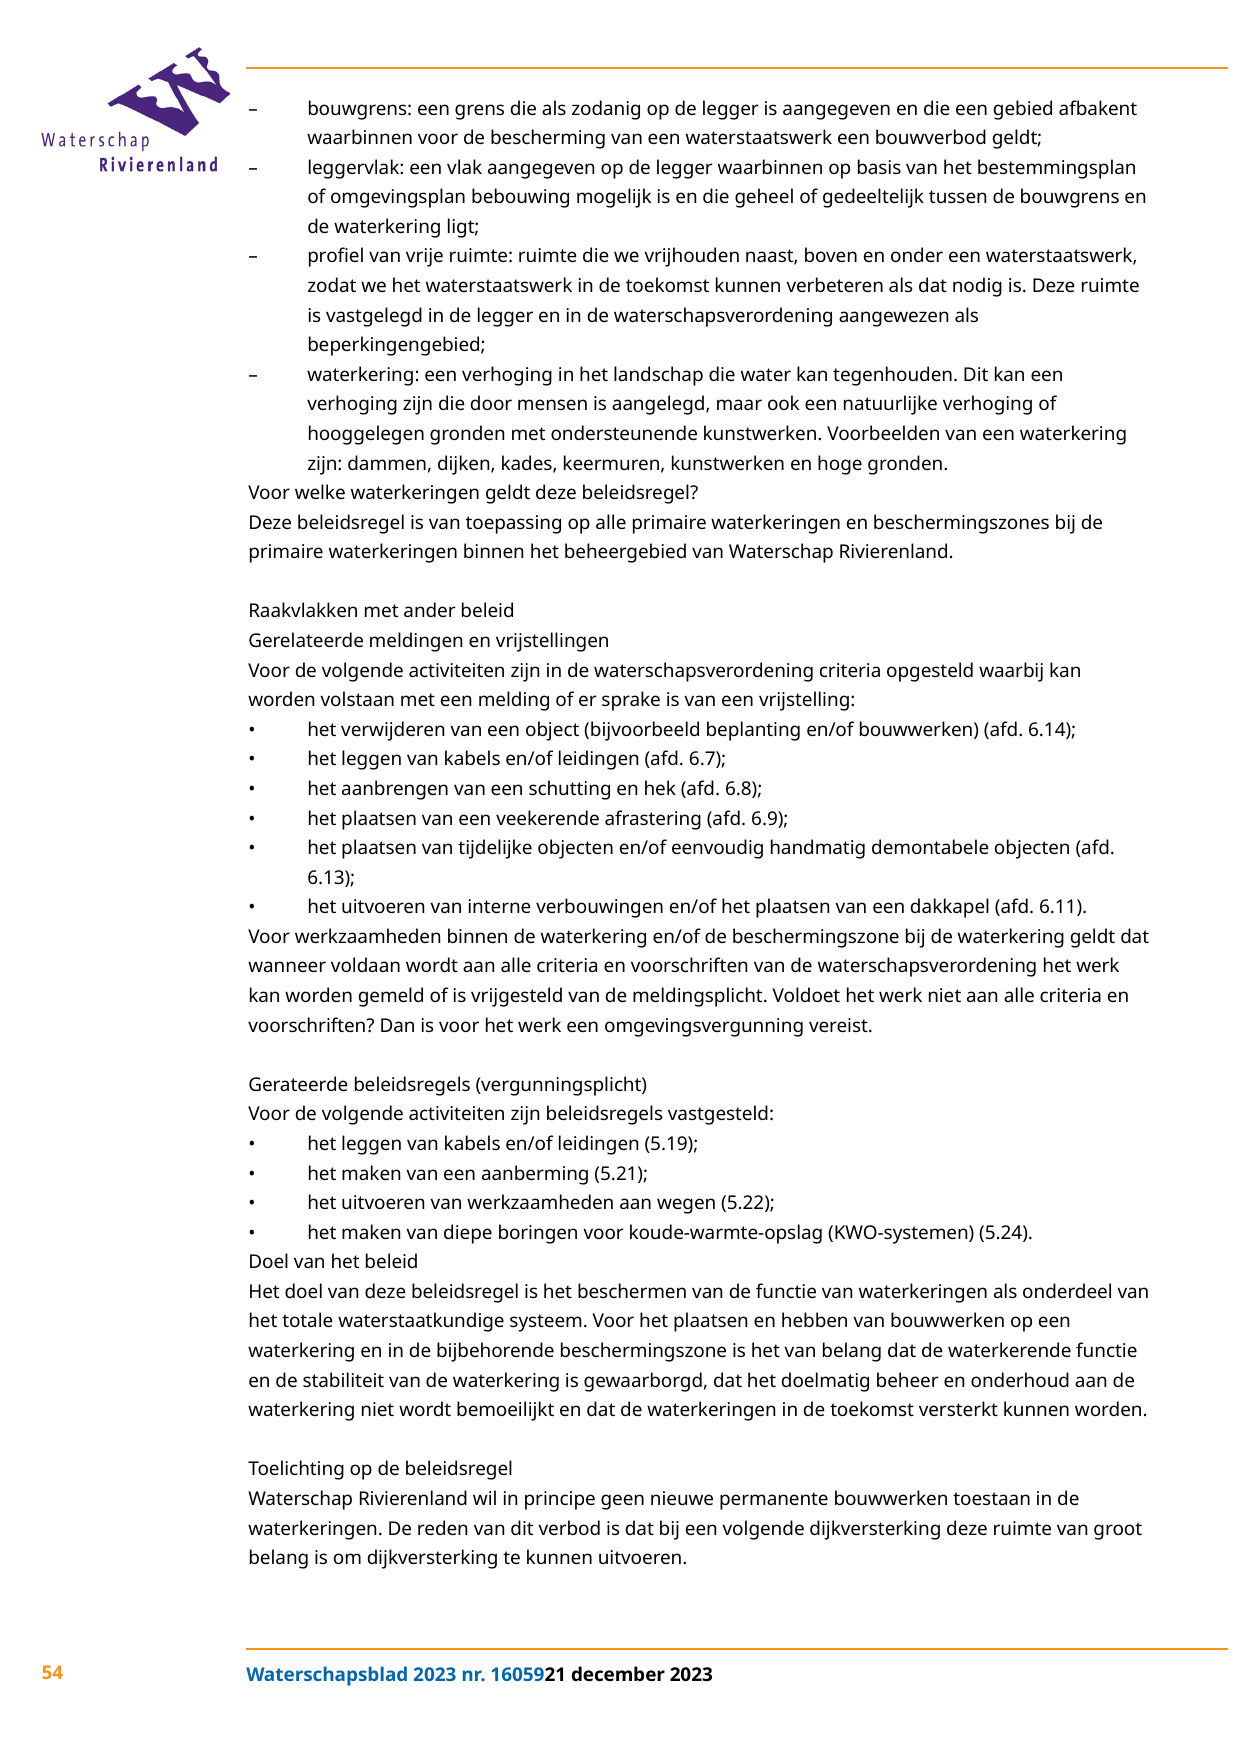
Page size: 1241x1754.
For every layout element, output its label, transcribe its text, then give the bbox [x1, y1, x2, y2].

list het plaatsen van een veekerende afrastering (afd. 6.9); [248, 805, 1152, 831]
list het uitvoeren van werkzaamheden aan wegen (5.22); [248, 1189, 1152, 1215]
list het uitvoeren van interne verbouwingen en/of het plaatsen van een dakkapel (afd. 6.11). [248, 893, 1152, 919]
text Doel van het beleid [248, 1248, 1152, 1274]
text Voor werkzaamheden binnen de waterkering en/of de beschermingszone bij de waterkering geldt dat wanneer voldaan wordt aan alle criteria en voorschriften van de waterschapsverordening het werk kan worden gemeld of is vrijgesteld van de meldingsplicht. Voldoet het werk niet aan alle criteria en voorschriften? Dan is voor het werk een omgevingsvergunning vereist. [248, 923, 1152, 1038]
text Waterschap Rivierenland wil in principe geen nieuwe permanente bouwwerken toestaan in de waterkeringen. De reden van dit verbod is dat bij een volgende dijkversterking deze ruimte van groot belang is om dijkversterking te kunnen uitvoeren. [248, 1485, 1152, 1570]
text Toelichting op de beleidsregel [248, 1456, 1152, 1481]
list het leggen van kabels en/of leidingen (5.19); [248, 1130, 1152, 1156]
text Het doel van deze beleidsregel is het beschermen van de functie van waterkeringen als onderdeel van het totale waterstaatkundige systeem. Voor het plaatsen en hebben van bouwwerken op een waterkering en in de bijbehorende beschermingszone is het van belang dat de waterkerende functie en de stabiliteit van de waterkering is gewaarborgd, dat het doelmatig beheer en onderhoud aan de waterkering niet wordt bemoeilijkt en dat de waterkeringen in de toekomst versterkt kunnen worden. [248, 1278, 1152, 1422]
list het aanbrengen van een schutting en hek (afd. 6.8); [248, 775, 1152, 801]
list het maken van diepe boringen voor koude-warmte-opslag (KWO-systemen) (5.24). [248, 1219, 1152, 1245]
list waterkering: een verhoging in het landschap die water kan tegenhouden. Dit kan een verhoging zijn die door mensen is aangelegd, maar ook een natuurlijke verhoging of hooggelegen gronden met ondersteunende kunstwerken. Voorbeelden van een waterkering zijn: dammen, dijken, kades, keermuren, kunstwerken en hoge gronden. [248, 361, 1152, 476]
text Deze beleidsregel is van toepassing op alle primaire waterkeringen en beschermingszones bij de primaire waterkeringen binnen het beheergebied van Waterschap Rivierenland. [248, 509, 1152, 564]
list leggervlak: een vlak aangegeven op de legger waarbinnen op basis van het bestemmingsplan of omgevingsplan bebouwing mogelijk is en die geheel of gedeeltelijk tussen de bouwgrens en de waterkering ligt; [248, 154, 1152, 239]
list profiel van vrije ruimte: ruimte die we vrijhouden naast, boven en onder een waterstaatswerk, zodat we het waterstaatswerk in de toekomst kunnen verbeteren als dat nodig is. Deze ruimte is vastgelegd in de legger en in de waterschapsverordening aangewezen als beperkingengebied; [248, 243, 1152, 357]
text Gerelateerde meldingen en vrijstellingen [248, 627, 1152, 653]
list het plaatsen van tijdelijke objecten en/of eenvoudig handmatig demontabele objecten (afd. 6.13); [248, 834, 1152, 890]
text Voor welke waterkeringen geldt deze beleidsregel? [248, 479, 1152, 505]
text Voor de volgende activiteiten zijn in de waterschapsverordening criteria opgesteld waarbij kan worden volstaan met een melding of er sprake is van een vrijstelling: [248, 657, 1152, 712]
list het maken van een aanberming (5.21); [248, 1160, 1152, 1186]
text Raakvlakken met ander beleid [248, 598, 1152, 623]
list het leggen van kabels en/of leidingen (afd. 6.7); [248, 746, 1152, 771]
picture [41, 47, 231, 172]
text Voor de volgende activiteiten zijn beleidsregels vastgesteld: [248, 1101, 1152, 1126]
text Gerateerde beleidsregels (vergunningsplicht) [248, 1071, 1152, 1097]
list het verwijderen van een object (bijvoorbeeld beplanting en/of bouwwerken) (afd. 6.14); [248, 716, 1152, 742]
list bouwgrens: een grens die als zodanig op de legger is aangegeven en die een gebied afbakent waarbinnen voor de bescherming van een waterstaatswerk een bouwverbod geldt; [248, 95, 1152, 150]
